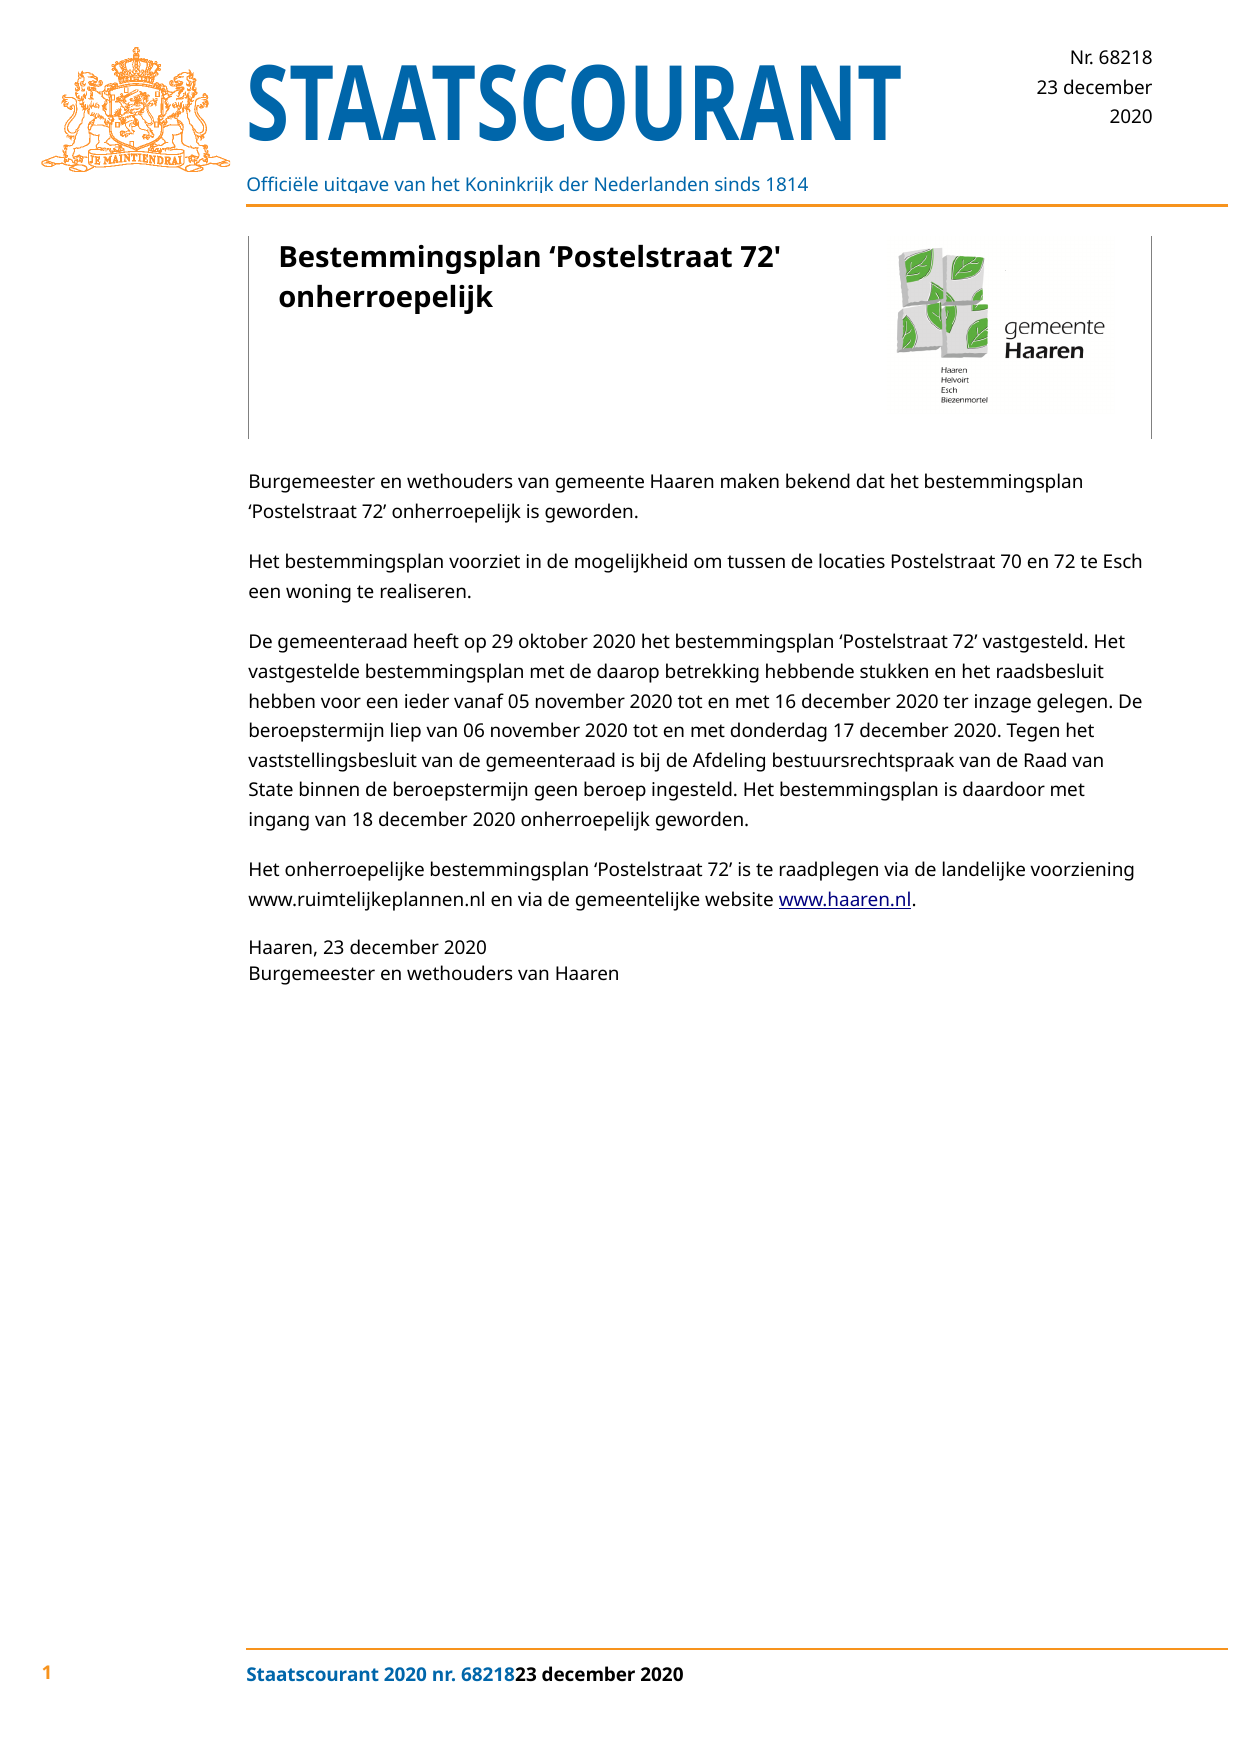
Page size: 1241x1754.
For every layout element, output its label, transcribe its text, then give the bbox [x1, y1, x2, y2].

table_header [850, 236, 886, 413]
text Burgemeester en wethouders van Haaren [248, 960, 1152, 985]
picture [41, 47, 231, 172]
text Burgemeester en wethouders van gemeente Haaren maken bekend dat het bestemmingsplan ‘Postelstraat 72’ onherroepelijk is geworden. [248, 469, 1152, 524]
picture [886, 236, 1115, 414]
table_header [850, 414, 1151, 439]
text Het bestemmingsplan voorziet in de mogelijkheid om tussen de locaties Postelstraat 70 en 72 te Esch een woning te realiseren. [248, 549, 1152, 604]
text Haaren, 23 december 2020 [248, 934, 1152, 960]
table_header [1115, 236, 1151, 413]
text De gemeenteraad heeft op 29 oktober 2020 het bestemmingsplan ‘Postelstraat 72’ vastgesteld. Het vastgestelde bestemmingsplan met de daarop betrekking hebbende stukken en het raadsbesluit hebben voor een ieder vanaf 05 november 2020 tot en met 16 december 2020 ter inzage gelegen. De beroepstermijn liep van 06 november 2020 tot en met donderdag 17 december 2020. Tegen het vaststellingsbesluit van de gemeenteraad is bij de Afdeling bestuursrechtspraak van de Raad van State binnen de beroepstermijn geen beroep ingesteld. Het bestemmingsplan is daardoor met ingang van 18 december 2020 onherroepelijk geworden. [248, 629, 1152, 832]
text Het onherroepelijke bestemmingsplan ‘Postelstraat 72’ is te raadplegen via de landelijke voorziening www.ruimtelijkeplannen.nl en via de gemeentelijke website www.haaren.nl. [248, 857, 1152, 912]
table_header Bestemmingsplan ‘Postelstraat 72' onherroepelijk [249, 236, 850, 439]
